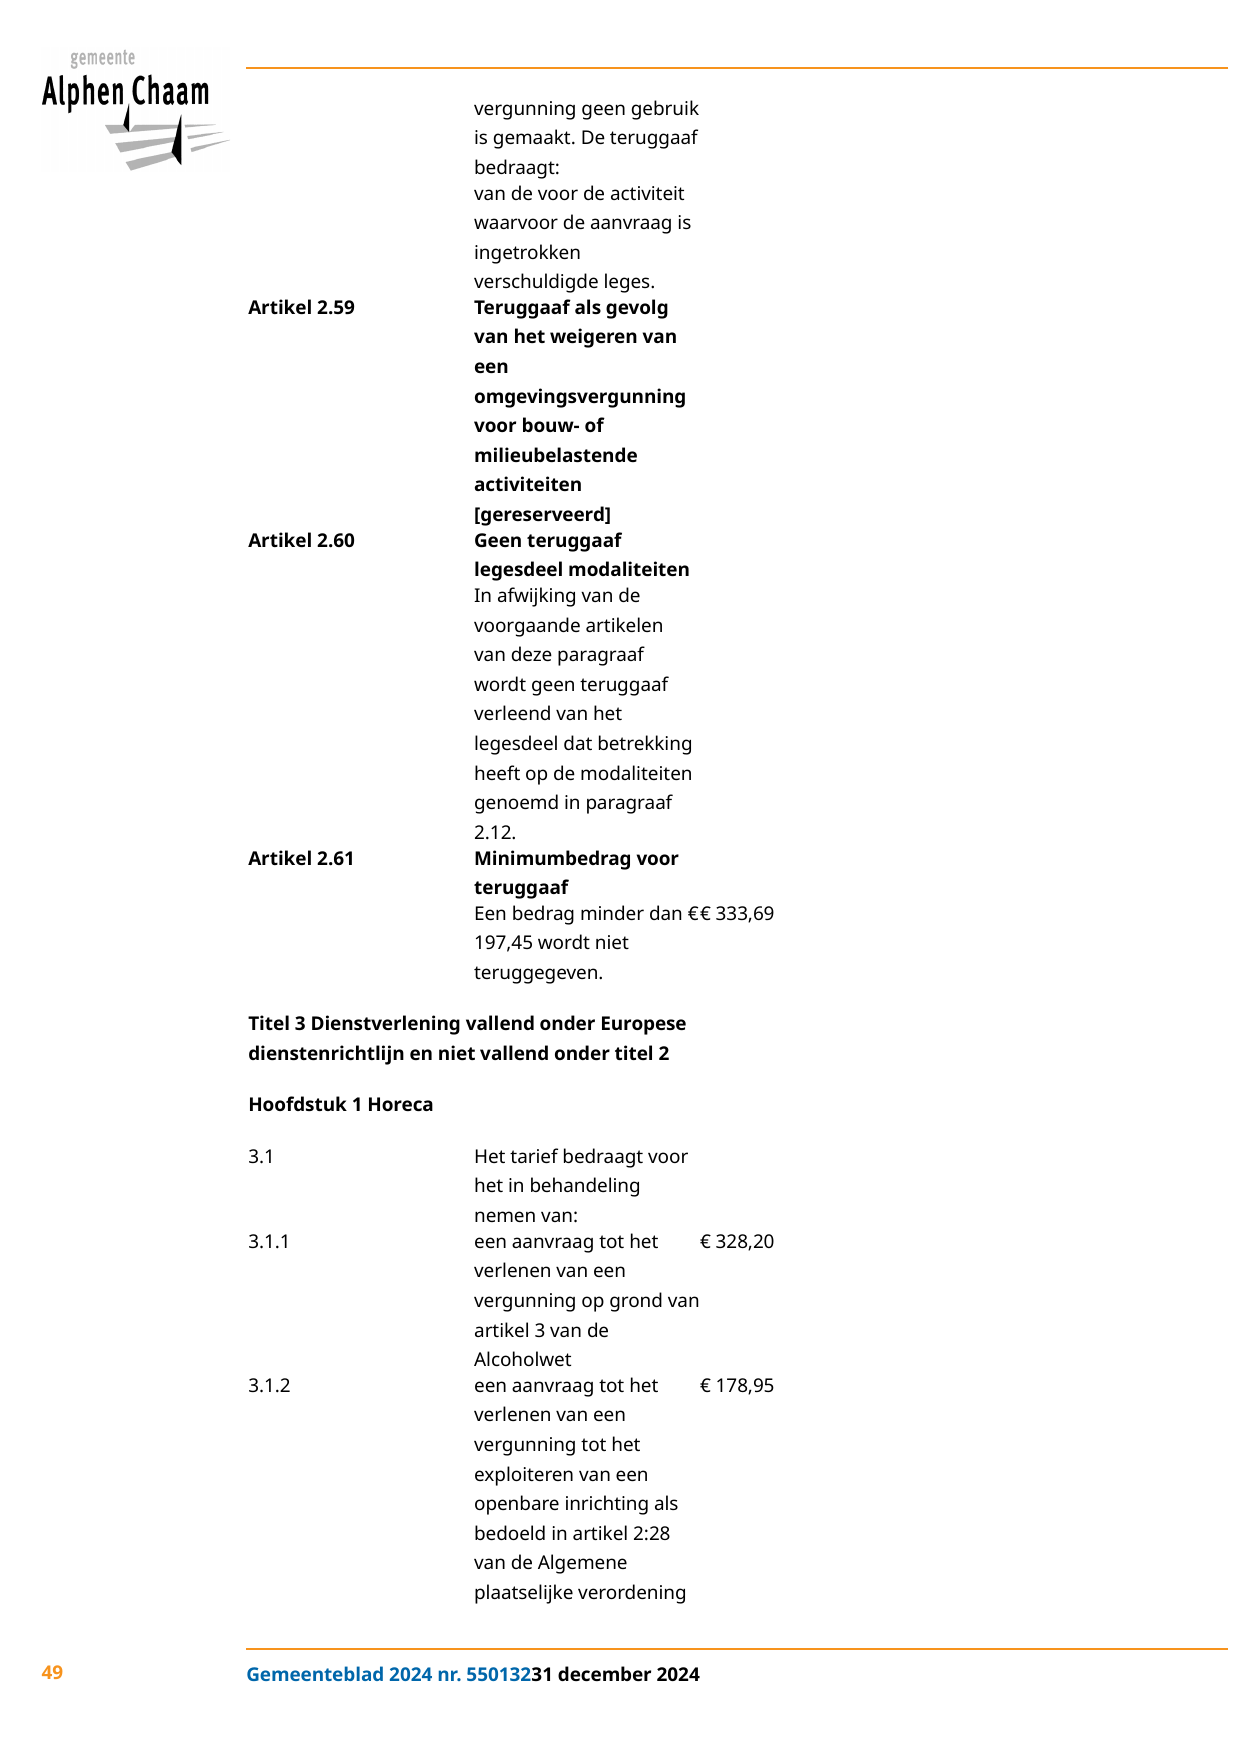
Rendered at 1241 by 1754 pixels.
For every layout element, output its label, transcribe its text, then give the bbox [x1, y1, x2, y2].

table_cell € 333,69 [700, 900, 926, 985]
table_cell 3.1 [248, 1143, 474, 1228]
table_cell 3.1.1 [248, 1228, 474, 1372]
table_cell [700, 582, 926, 845]
table_cell [474, 1066, 700, 1092]
table_cell [700, 527, 926, 582]
table_cell [926, 1143, 1152, 1228]
table_cell [926, 1066, 1152, 1092]
table_cell [926, 845, 1152, 900]
table_cell Een bedrag minder dan € 197,45 wordt niet teruggegeven. [474, 900, 700, 985]
table_cell [700, 1118, 926, 1143]
table_cell [926, 95, 1152, 180]
table_cell [700, 1011, 926, 1066]
table_cell [926, 180, 1152, 294]
table_cell [926, 1118, 1152, 1143]
table_cell [926, 985, 1152, 1011]
table_cell [474, 985, 700, 1011]
table_cell een aanvraag tot het verlenen van een vergunning op grond van artikel 3 van de Alcoholwet [474, 1228, 700, 1372]
table_cell een aanvraag tot het verlenen van een vergunning tot het exploiteren van een openbare inrichting als bedoeld in artikel 2:28 van de Algemene plaatselijke verordening [474, 1372, 700, 1605]
table_cell [926, 900, 1152, 985]
table_cell Het tarief bedraagt voor het in behandeling nemen van: [474, 1143, 700, 1228]
table_cell [700, 180, 926, 294]
table_cell [700, 985, 926, 1011]
table_cell vergunning geen gebruik is gemaakt. De teruggaaf bedraagt: [474, 95, 700, 180]
table_cell 3.1.2 [248, 1372, 474, 1605]
table_cell [700, 845, 926, 900]
table_cell [926, 582, 1152, 845]
table_cell [926, 527, 1152, 582]
table_cell van de voor de activiteit waarvoor de aanvraag is ingetrokken verschuldigde leges. [474, 180, 700, 294]
table_cell € 178,95 [700, 1372, 926, 1605]
table_cell Minimumbedrag voor teruggaaf [474, 845, 700, 900]
table_cell Artikel 2.61 [248, 845, 474, 900]
table_cell [248, 985, 474, 1011]
table_cell [926, 294, 1152, 527]
table_cell [248, 95, 474, 180]
table_cell € 328,20 [700, 1228, 926, 1372]
picture [41, 47, 231, 172]
table_cell [700, 1092, 926, 1117]
table_cell [700, 1143, 926, 1228]
table_cell [248, 900, 474, 985]
table_cell [248, 582, 474, 845]
table_cell Geen teruggaaf legesdeel modaliteiten [474, 527, 700, 582]
table_cell [474, 1118, 700, 1143]
table_cell In afwijking van de voorgaande artikelen van deze paragraaf wordt geen teruggaaf verleend van het legesdeel dat betrekking heeft op de modaliteiten genoemd in paragraaf 2.12. [474, 582, 700, 845]
table_cell Hoofdstuk 1 Horeca [248, 1092, 700, 1117]
table_cell [700, 294, 926, 527]
table_cell Titel 3 Dienstverlening vallend onder Europese dienstenrichtlijn en niet vallend onder titel 2 [248, 1011, 700, 1066]
table_cell [700, 1066, 926, 1092]
table_cell [926, 1372, 1152, 1605]
table_cell [248, 1066, 474, 1092]
table_cell Artikel 2.60 [248, 527, 474, 582]
table_cell [926, 1011, 1152, 1066]
table_cell [926, 1228, 1152, 1372]
table_cell Teruggaaf als gevolg van het weigeren van een omgevingsvergunning voor bouw- of milieubelastende activiteiten [gereserveerd] [474, 294, 700, 527]
table_cell [700, 95, 926, 180]
table_cell [248, 180, 474, 294]
table_cell [248, 1118, 474, 1143]
table_cell [926, 1092, 1152, 1117]
table_cell Artikel 2.59 [248, 294, 474, 527]
